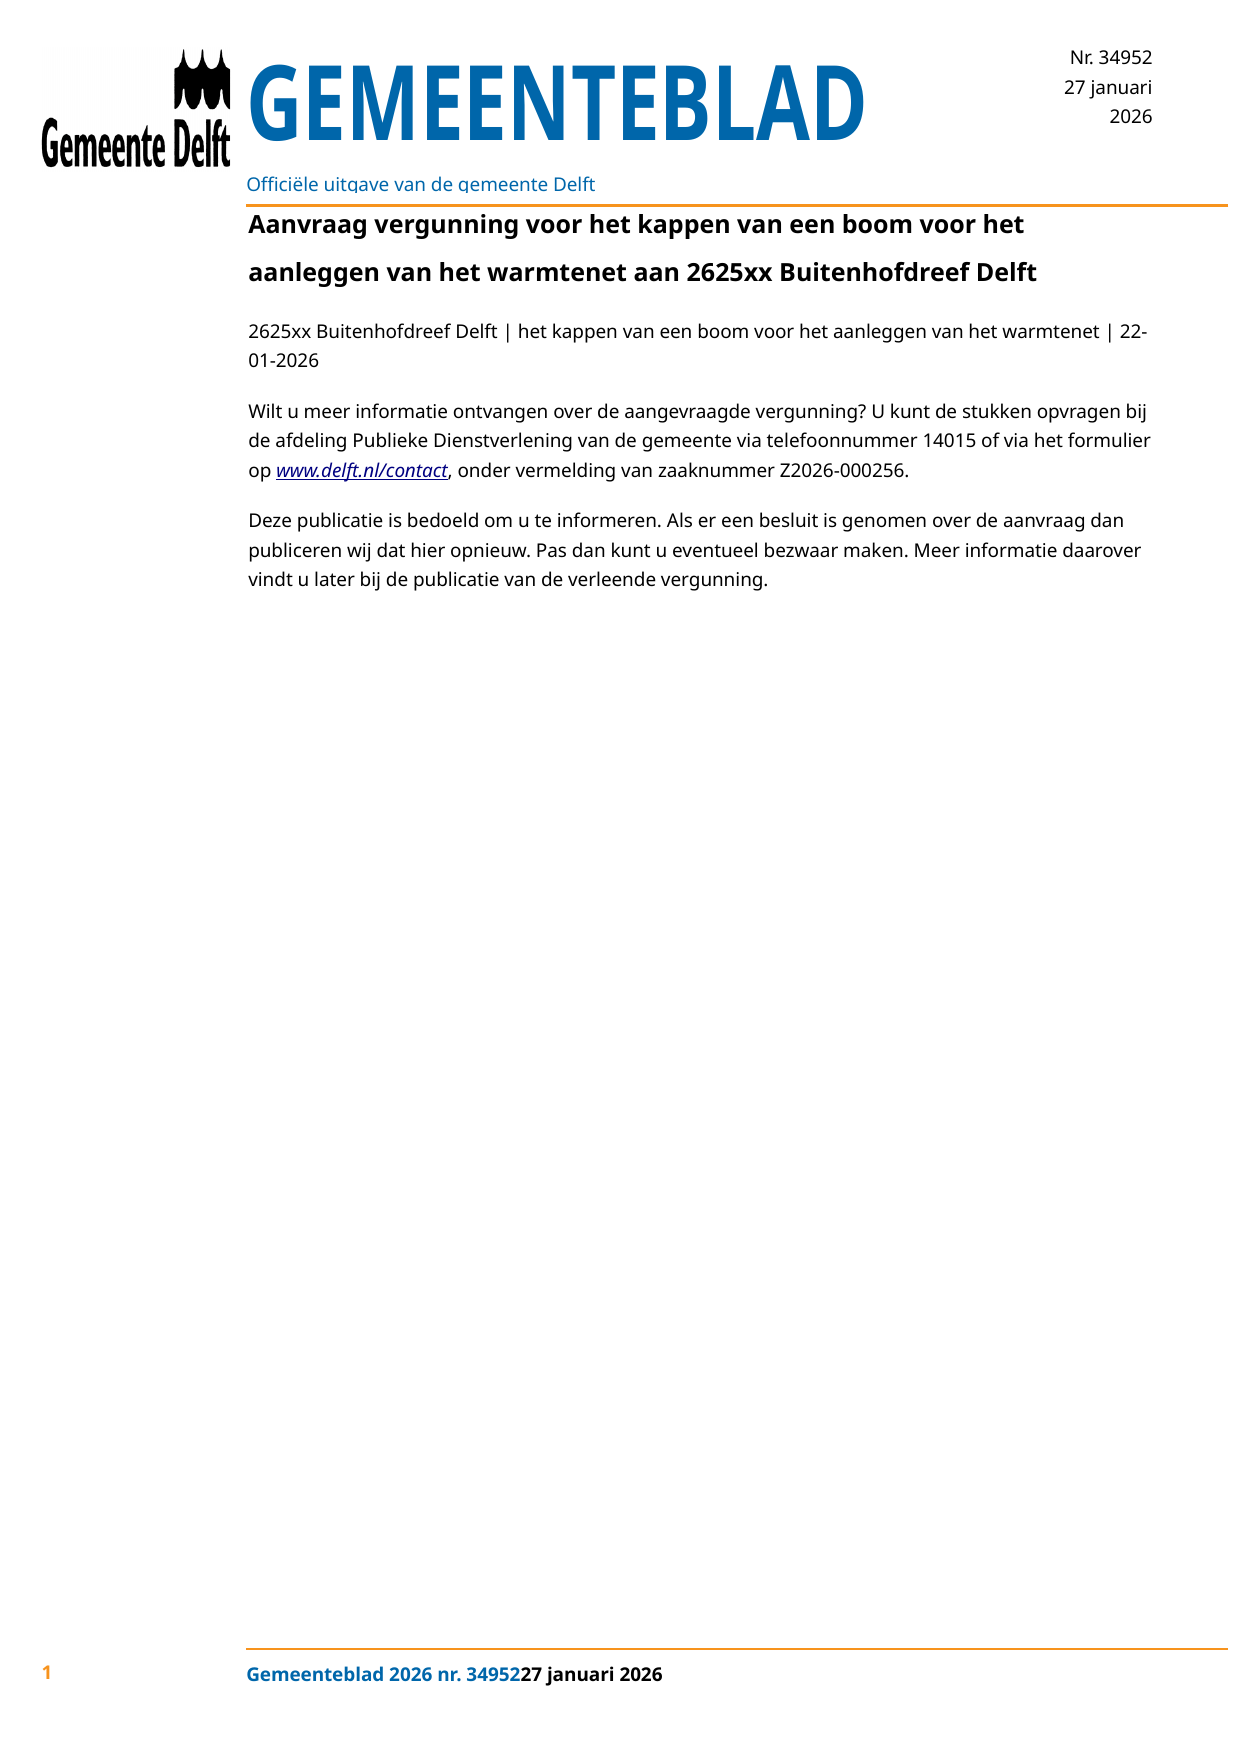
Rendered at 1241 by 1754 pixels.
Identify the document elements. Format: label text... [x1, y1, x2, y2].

text Aanvraag vergunning voor het kappen van een boom voor het aanleggen van het warmtenet aan 2625xx Buitenhofdreef Delft [248, 207, 1152, 288]
text 2625xx Buitenhofdreef Delft | het kappen van een boom voor het aanleggen van het warmtenet | 22-01-2026 [248, 318, 1152, 373]
text Wilt u meer informatie ontvangen over de aangevraagde vergunning? U kunt de stukken opvragen bij de afdeling Publieke Dienstverlening van de gemeente via telefoonnummer 14015 of via het formulier op www.delft.nl/contact, onder vermelding van zaaknummer Z2026-000256. [248, 398, 1152, 483]
picture [41, 47, 231, 172]
text Deze publicatie is bedoeld om u te informeren. Als er een besluit is genomen over de aanvraag dan publiceren wij dat hier opnieuw. Pas dan kunt u eventueel bezwaar maken. Meer informatie daarover vindt u later bij de publicatie van de verleende vergunning. [248, 507, 1152, 592]
